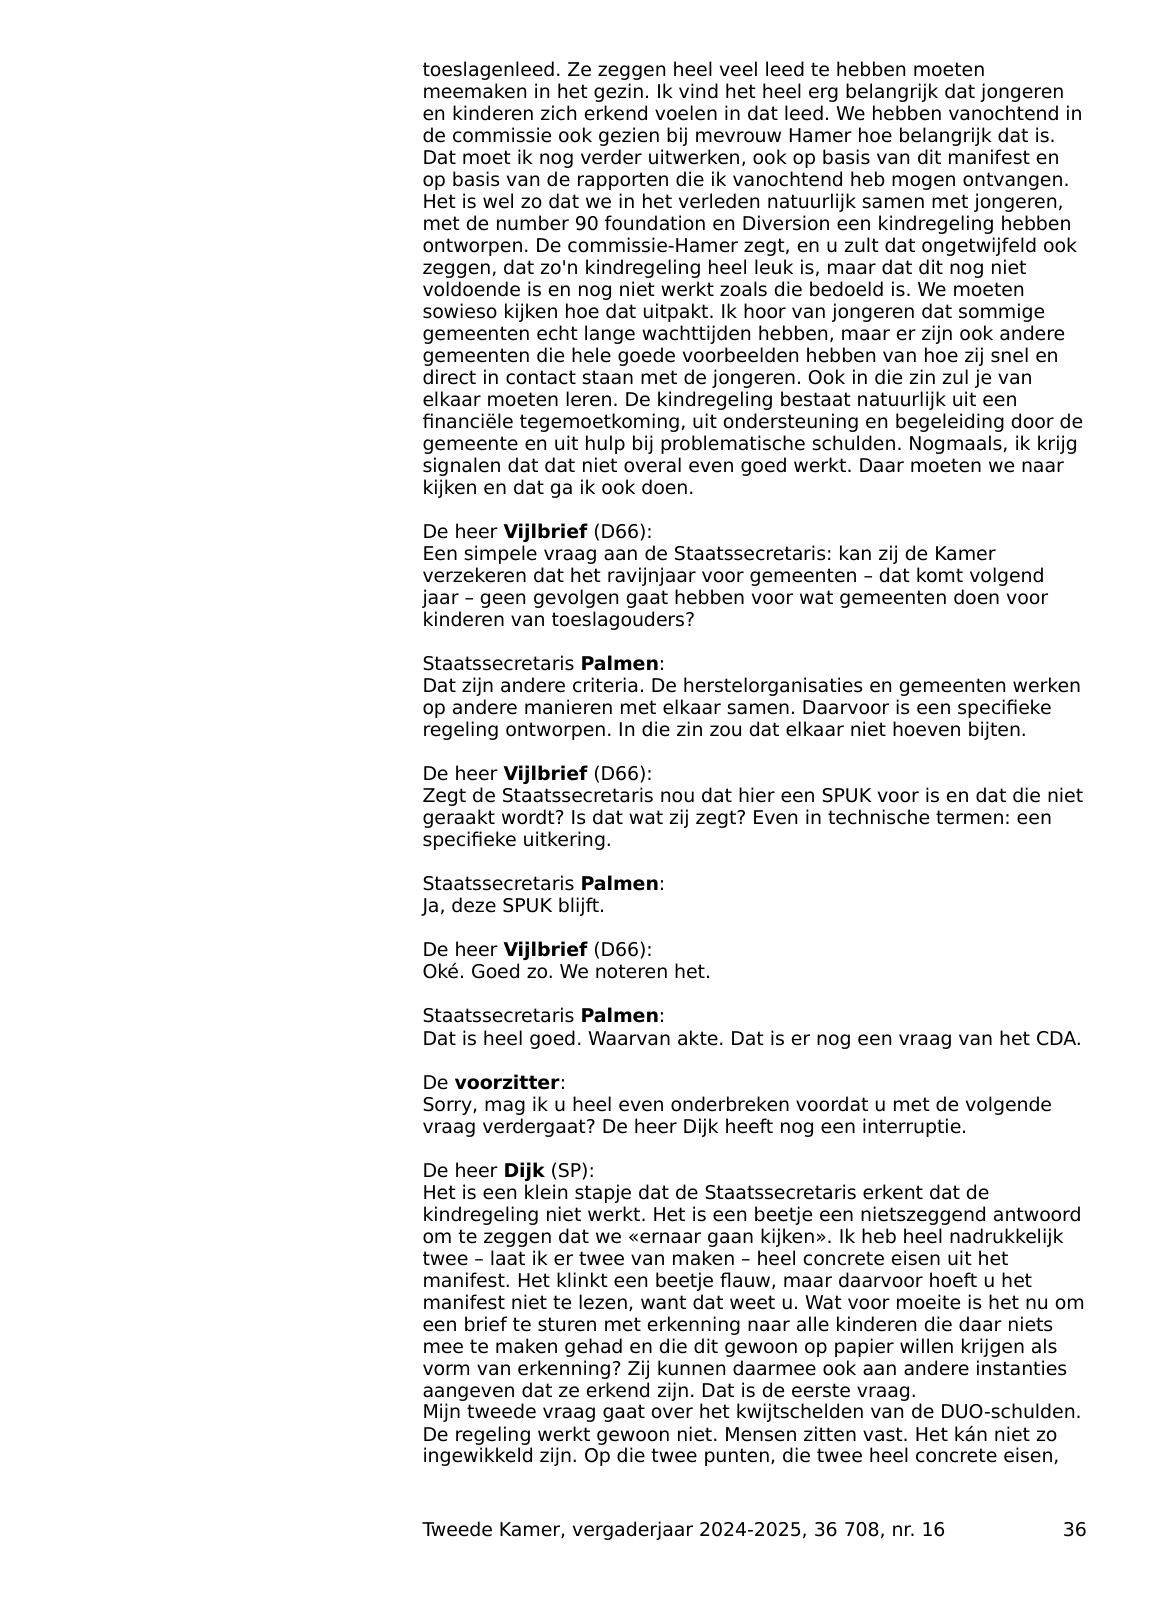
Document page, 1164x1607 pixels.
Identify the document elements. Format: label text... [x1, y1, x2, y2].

text Zegt de Staatssecretaris nou dat hier een SPUK voor is en dat die niet geraakt wordt? Is dat wat zij zegt? Even in technische termen: een specifieke uitkering. [422, 785, 1087, 851]
text toeslagenleed. Ze zeggen heel veel leed te hebben moeten meemaken in het gezin. Ik vind het heel erg belangrijk dat jongeren en kinderen zich erkend voelen in dat leed. We hebben vanochtend in de commissie ook gezien bij mevrouw Hamer hoe belangrijk dat is. Dat moet ik nog verder uitwerken, ook op basis van dit manifest en op basis van de rapporten die ik vanochtend heb mogen ontvangen. [422, 59, 1087, 191]
text Een simpele vraag aan de Staatssecretaris: kan zij de Kamer verzekeren dat het ravijnjaar voor gemeenten – dat komt volgend jaar – geen gevolgen gaat hebben voor wat gemeenten doen voor kinderen van toeslagouders? [422, 543, 1087, 631]
text Staatssecretaris Palmen: [422, 1005, 1087, 1027]
text De heer Dijk (SP): [422, 1160, 1087, 1182]
text Het is wel zo dat we in het verleden natuurlijk samen met jongeren, met de number 90 foundation en Diversion een kindregeling hebben ontworpen. De commissie-Hamer zegt, en u zult dat ongetwijfeld ook zeggen, dat zo'n kindregeling heel leuk is, maar dat dit nog niet voldoende is en nog niet werkt zoals die bedoeld is. We moeten sowieso kijken hoe dat uitpakt. Ik hoor van jongeren dat sommige gemeenten echt lange wachttijden hebben, maar er zijn ook andere gemeenten die hele goede voorbeelden hebben van hoe zij snel en direct in contact staan met de jongeren. Ook in die zin zul je van elkaar moeten leren. De kindregeling bestaat natuurlijk uit een financiële tegemoetkoming, uit ondersteuning en begeleiding door de gemeente en uit hulp bij problematische schulden. Nogmaals, ik krijg signalen dat dat niet overal even goed werkt. Daar moeten we naar kijken en dat ga ik ook doen. [422, 191, 1087, 499]
text De heer Vijlbrief (D66): [422, 763, 1087, 785]
text De voorzitter: [422, 1072, 1087, 1093]
text Dat zijn andere criteria. De herstelorganisaties en gemeenten werken op andere manieren met elkaar samen. Daarvoor is een specifieke regeling ontworpen. In die zin zou dat elkaar niet hoeven bijten. [422, 675, 1087, 741]
text Oké. Goed zo. We noteren het. [422, 961, 1087, 983]
text Dat is heel goed. Waarvan akte. Dat is er nog een vraag van het CDA. [422, 1027, 1087, 1049]
text De heer Vijlbrief (D66): [422, 939, 1087, 961]
text Mijn tweede vraag gaat over het kwijtschelden van de DUO-schulden. De regeling werkt gewoon niet. Mensen zitten vast. Het kán niet zo ingewikkeld zijn. Op die twee punten, die twee heel concrete eisen, [422, 1401, 1087, 1467]
text De heer Vijlbrief (D66): [422, 521, 1087, 543]
text Staatssecretaris Palmen: [422, 873, 1087, 895]
text Het is een klein stapje dat de Staatssecretaris erkent dat de kindregeling niet werkt. Het is een beetje een nietszeggend antwoord om te zeggen dat we «ernaar gaan kijken». Ik heb heel nadrukkelijk twee – laat ik er twee van maken – heel concrete eisen uit het manifest. Het klinkt een beetje flauw, maar daarvoor hoeft u het manifest niet te lezen, want dat weet u. Wat voor moeite is het nu om een brief te sturen met erkenning naar alle kinderen die daar niets mee te maken gehad en die dit gewoon op papier willen krijgen als vorm van erkenning? Zij kunnen daarmee ook aan andere instanties aangeven dat ze erkend zijn. Dat is de eerste vraag. [422, 1182, 1087, 1401]
text Sorry, mag ik u heel even onderbreken voordat u met de volgende vraag verdergaat? De heer Dijk heeft nog een interruptie. [422, 1093, 1087, 1137]
text Staatssecretaris Palmen: [422, 653, 1087, 675]
text Ja, deze SPUK blijft. [422, 895, 1087, 917]
